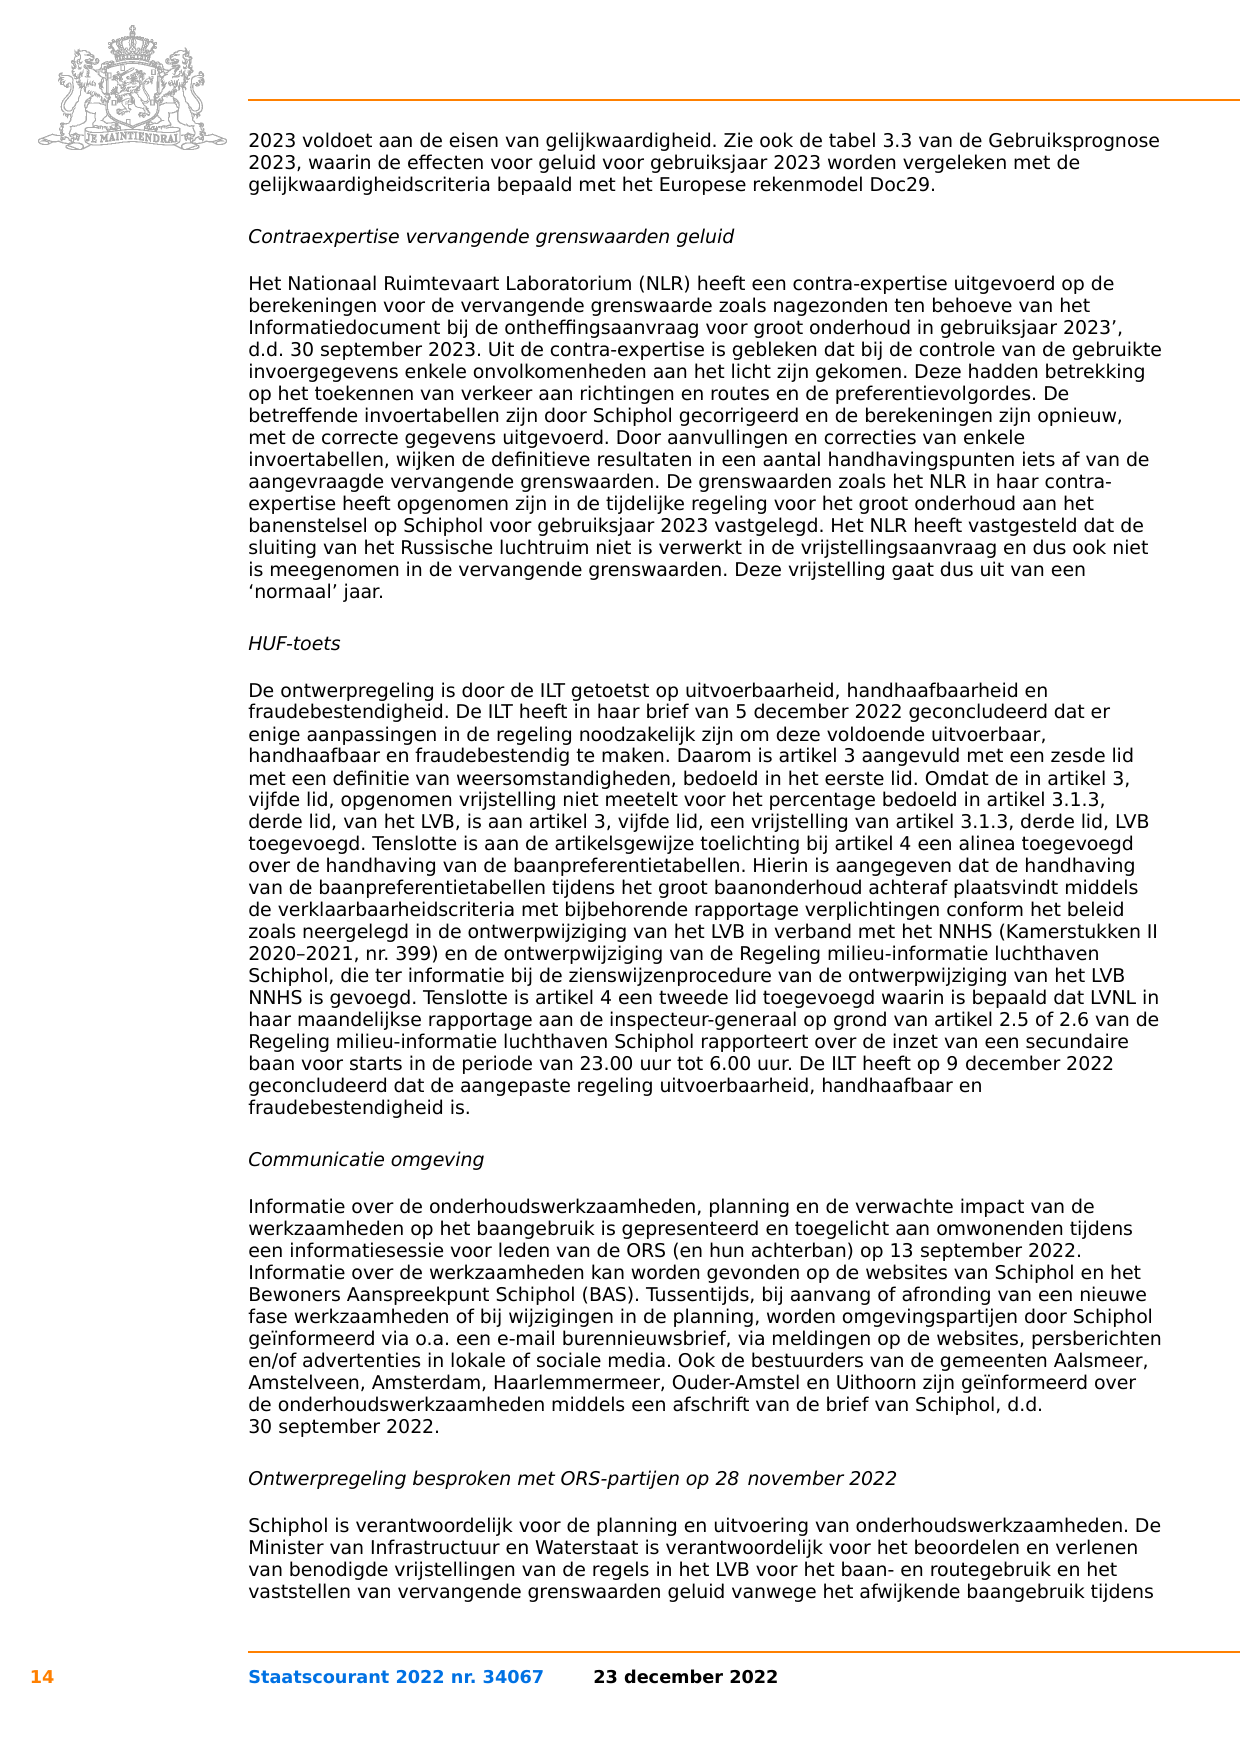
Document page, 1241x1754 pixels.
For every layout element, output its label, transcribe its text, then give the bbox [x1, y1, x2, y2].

text De ontwerpregeling is door de ILT getoetst op uitvoerbaarheid, handhaafbaarheid en fraudebestendigheid. De ILT heeft in haar brief van 5 december 2022 geconcludeerd dat er enige aanpassingen in de regeling noodzakelijk zijn om deze voldoende uitvoerbaar, handhaafbaar en fraudebestendig te maken. Daarom is artikel 3 aangevuld met een zesde lid met een definitie van weersomstandigheden, bedoeld in het eerste lid. Omdat de in artikel 3, vijfde lid, opgenomen vrijstelling niet meetelt voor het percentage bedoeld in artikel 3.1.3, derde lid, van het LVB, is aan artikel 3, vijfde lid, een vrijstelling van artikel 3.1.3, derde lid, LVB toegevoegd. Tenslotte is aan de artikelsgewijze toelichting bij artikel 4 een alinea toegevoegd over de handhaving van de baanpreferentietabellen. Hierin is aangegeven dat de handhaving van de baanpreferentietabellen tijdens het groot baanonderhoud achteraf plaatsvindt middels de verklaarbaarheidscriteria met bijbehorende rapportage verplichtingen conform het beleid zoals neergelegd in de ontwerpwijziging van het LVB in verband met het NNHS (Kamerstukken II 2020–2021, nr. 399) en de ontwerpwijziging van de Regeling milieu-informatie luchthaven Schiphol, die ter informatie bij de zienswijzenprocedure van de ontwerpwijziging van het LVB NNHS is gevoegd. Tenslotte is artikel 4 een tweede lid toegevoegd waarin is bepaald dat LVNL in haar maandelijkse rapportage aan de inspecteur-generaal op grond van artikel 2.5 of 2.6 van de Regeling milieu-informatie luchthaven Schiphol rapporteert over de inzet van een secundaire baan voor starts in de periode van 23.00 uur tot 6.00 uur. De ILT heeft op 9 december 2022 geconcludeerd dat de aangepaste regeling uitvoerbaarheid, handhaafbaar en fraudebestendigheid is. [248, 679, 1163, 1119]
subtitle Ontwerpregeling besproken met ORS-partijen op 28 november 2022 [248, 1468, 1163, 1490]
subtitle Communicatie omgeving [248, 1149, 1163, 1171]
subtitle Contraexpertise vervangende grenswaarden geluid [248, 226, 1163, 248]
picture [38, 25, 227, 150]
subtitle HUF-toets [248, 632, 1163, 654]
text 2023 voldoet aan de eisen van gelijkwaardigheid. Zie ook de tabel 3.3 van de Gebruiksprognose 2023, waarin de effecten voor geluid voor gebruiksjaar 2023 worden vergeleken met de gelijkwaardigheidscriteria bepaald met het Europese rekenmodel Doc29. [248, 130, 1163, 196]
text Informatie over de onderhoudswerkzaamheden, planning en de verwachte impact van de werkzaamheden op het baangebruik is gepresenteerd en toegelicht aan omwonenden tijdens een informatiesessie voor leden van de ORS (en hun achterban) op 13 september 2022. Informatie over de werkzaamheden kan worden gevonden op de websites van Schiphol en het Bewoners Aanspreekpunt Schiphol (BAS). Tussentijds, bij aanvang of afronding van een nieuwe fase werkzaamheden of bij wijzigingen in de planning, worden omgevingspartijen door Schiphol geïnformeerd via o.a. een e-mail burennieuwsbrief, via meldingen op de websites, persberichten en/of advertenties in lokale of sociale media. Ook de bestuurders van de gemeenten Aalsmeer, Amstelveen, Amsterdam, Haarlemmermeer, Ouder-Amstel en Uithoorn zijn geïnformeerd over de onderhoudswerkzaamheden middels een afschrift van de brief van Schiphol, d.d. 30 september 2022. [248, 1196, 1163, 1438]
text Het Nationaal Ruimtevaart Laboratorium (NLR) heeft een contra-expertise uitgevoerd op de berekeningen voor de vervangende grenswaarde zoals nagezonden ten behoeve van het Informatiedocument bij de ontheffingsaanvraag voor groot onderhoud in gebruiksjaar 2023’, d.d. 30 september 2023. Uit de contra-expertise is gebleken dat bij de controle van de gebruikte invoergegevens enkele onvolkomenheden aan het licht zijn gekomen. Deze hadden betrekking op het toekennen van verkeer aan richtingen en routes en de preferentievolgordes. De betreffende invoertabellen zijn door Schiphol gecorrigeerd en de berekeningen zijn opnieuw, met de correcte gegevens uitgevoerd. Door aanvullingen en correcties van enkele invoertabellen, wijken de definitieve resultaten in een aantal handhavingspunten iets af van de aangevraagde vervangende grenswaarden. De grenswaarden zoals het NLR in haar contra-expertise heeft opgenomen zijn in de tijdelijke regeling voor het groot onderhoud aan het banenstelsel op Schiphol voor gebruiksjaar 2023 vastgelegd. Het NLR heeft vastgesteld dat de sluiting van het Russische luchtruim niet is verwerkt in de vrijstellingsaanvraag en dus ook niet is meegenomen in de vervangende grenswaarden. Deze vrijstelling gaat dus uit van een ‘normaal’ jaar. [248, 273, 1163, 602]
text Schiphol is verantwoordelijk voor de planning en uitvoering van onderhoudswerkzaamheden. De Minister van Infrastructuur en Waterstaat is verantwoordelijk voor het beoordelen en verlenen van benodigde vrijstellingen van de regels in het LVB voor het baan- en routegebruik en het vaststellen van vervangende grenswaarden geluid vanwege het afwijkende baangebruik tijdens [248, 1515, 1163, 1603]
